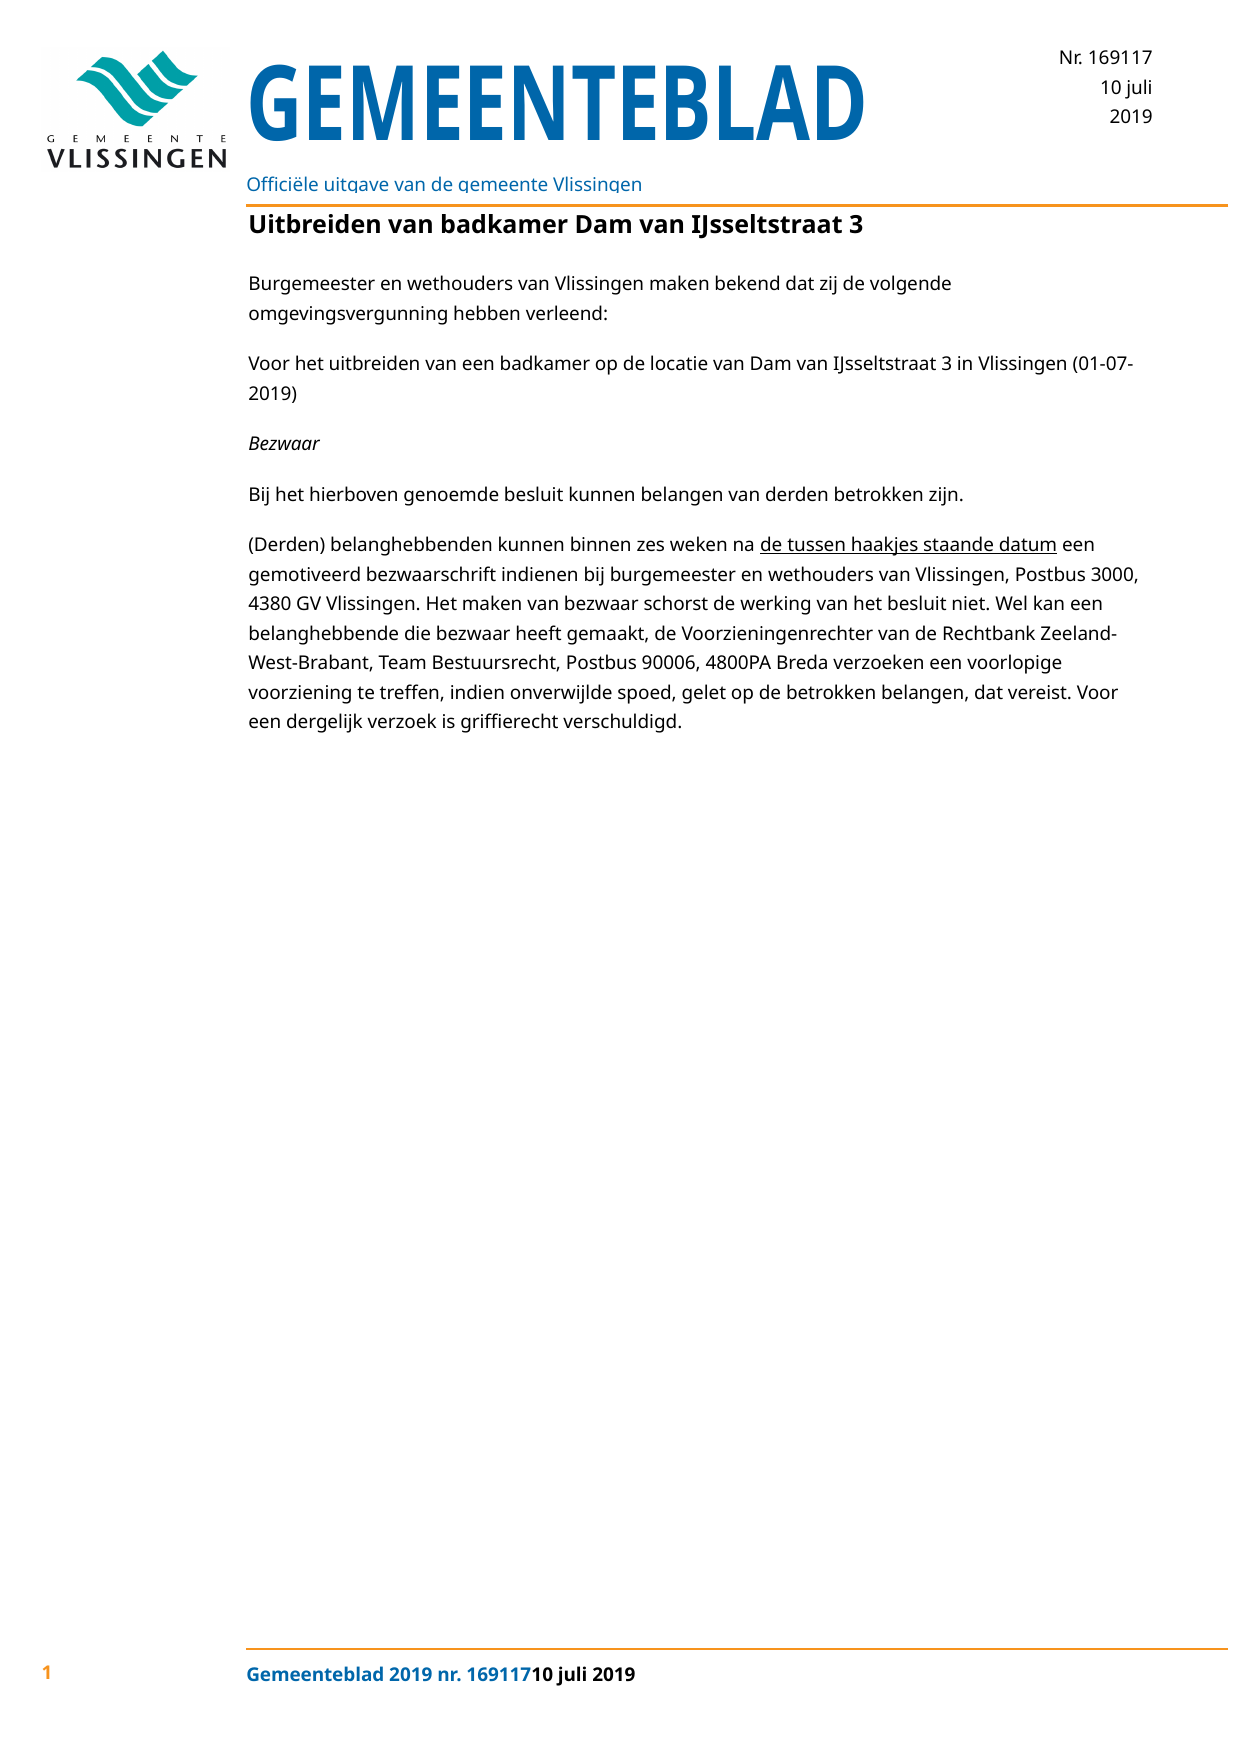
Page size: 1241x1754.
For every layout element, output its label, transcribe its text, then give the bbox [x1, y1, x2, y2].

text Bezwaar [248, 430, 1152, 456]
text (Derden) belanghebbenden kunnen binnen zes weken na de tussen haakjes staande datum een gemotiveerd bezwaarschrift indienen bij burgemeester en wethouders van Vlissingen, Postbus 3000, 4380 GV Vlissingen. Het maken van bezwaar schorst de werking van het besluit niet. Wel kan een belanghebbende die bezwaar heeft gemaakt, de Voorzieningenrechter van de Rechtbank Zeeland-West-Brabant, Team Bestuursrecht, Postbus 90006, 4800PA Breda verzoeken een voorlopige voorziening te treffen, indien onverwijlde spoed, gelet op de betrokken belangen, dat vereist. Voor een dergelijk verzoek is griffierecht verschuldigd. [248, 531, 1152, 734]
text Bij het hierboven genoemde besluit kunnen belangen van derden betrokken zijn. [248, 481, 1152, 506]
text Voor het uitbreiden van een badkamer op de locatie van Dam van IJsseltstraat 3 in Vlissingen (01-07-2019) [248, 350, 1152, 406]
text Burgemeester en wethouders van Vlissingen maken bekend dat zij de volgende omgevingsvergunning hebben verleend: [248, 270, 1152, 326]
picture [41, 47, 231, 172]
text Uitbreiden van badkamer Dam van IJsseltstraat 3 [248, 207, 1152, 241]
